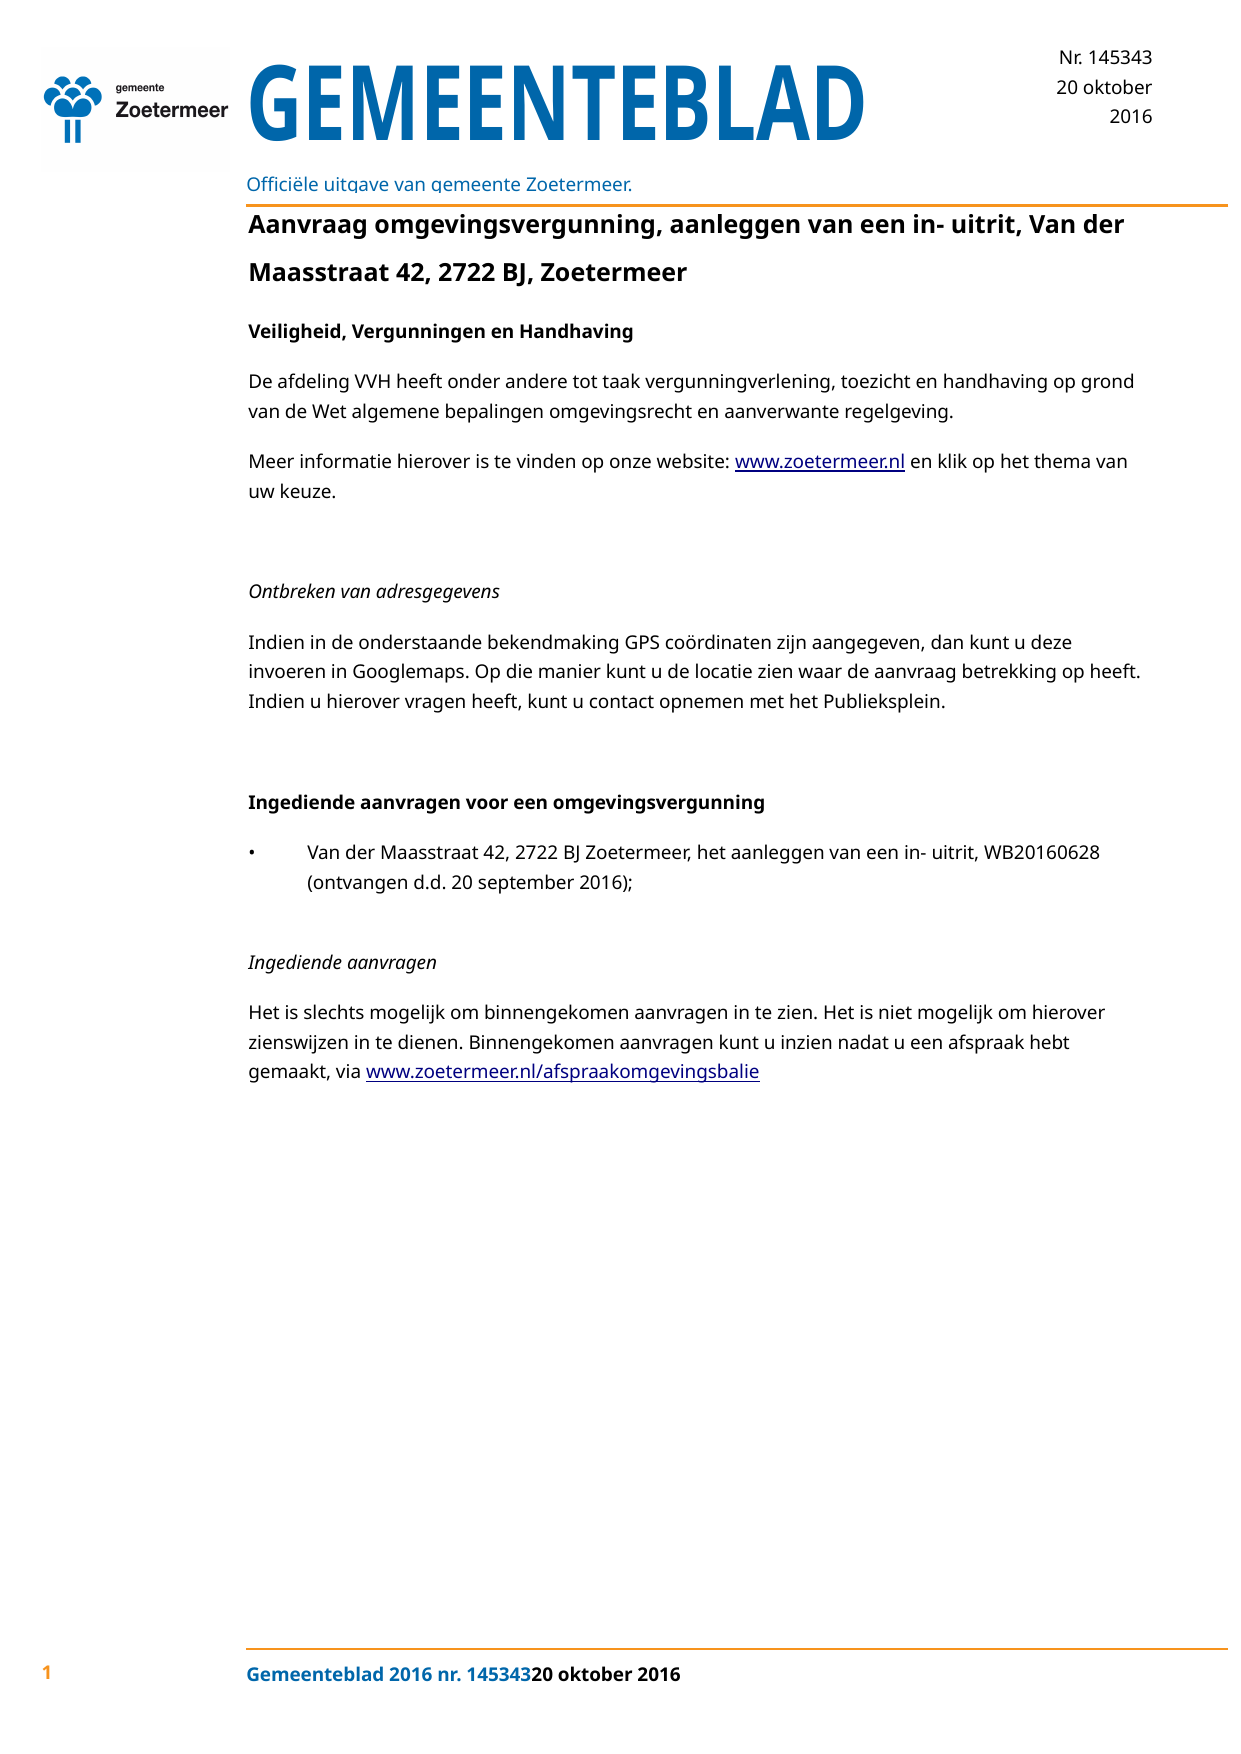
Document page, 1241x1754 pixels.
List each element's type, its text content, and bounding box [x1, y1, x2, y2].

text Het is slechts mogelijk om binnengekomen aanvragen in te zien. Het is niet mogelijk om hierover zienswijzen in te dienen. Binnengekomen aanvragen kunt u inzien nadat u een afspraak hebt gemaakt, via www.zoetermeer.nl/afspraakomgevingsbalie [248, 999, 1152, 1084]
text Meer informatie hierover is te vinden op onze website: www.zoetermeer.nl en klik op het thema van uw keuze. [248, 448, 1152, 504]
text Veiligheid, Vergunningen en Handhaving [248, 318, 1152, 344]
text Ontbreken van adresgegevens [248, 579, 1152, 604]
picture [41, 47, 231, 172]
text Ingediende aanvragen voor een omgevingsvergunning [248, 789, 1152, 815]
text Ingediende aanvragen [248, 949, 1152, 975]
list Van der Maasstraat 42, 2722 BJ Zoetermeer, het aanleggen van een in- uitrit, WB20160628 (ontvangen d.d. 20 september 2016); [248, 839, 1152, 895]
text Aanvraag omgevingsvergunning, aanleggen van een in- uitrit, Van der Maasstraat 42, 2722 BJ, Zoetermeer [248, 207, 1152, 288]
text Indien in de onderstaande bekendmaking GPS coördinaten zijn aangegeven, dan kunt u deze invoeren in Googlemaps. Op die manier kunt u de locatie zien waar de aanvraag betrekking op heeft. Indien u hierover vragen heeft, kunt u contact opnemen met het Publieksplein. [248, 629, 1152, 714]
text De afdeling VVH heeft onder andere tot taak vergunningverlening, toezicht en handhaving op grond van de Wet algemene bepalingen omgevingsrecht en aanverwante regelgeving. [248, 368, 1152, 424]
